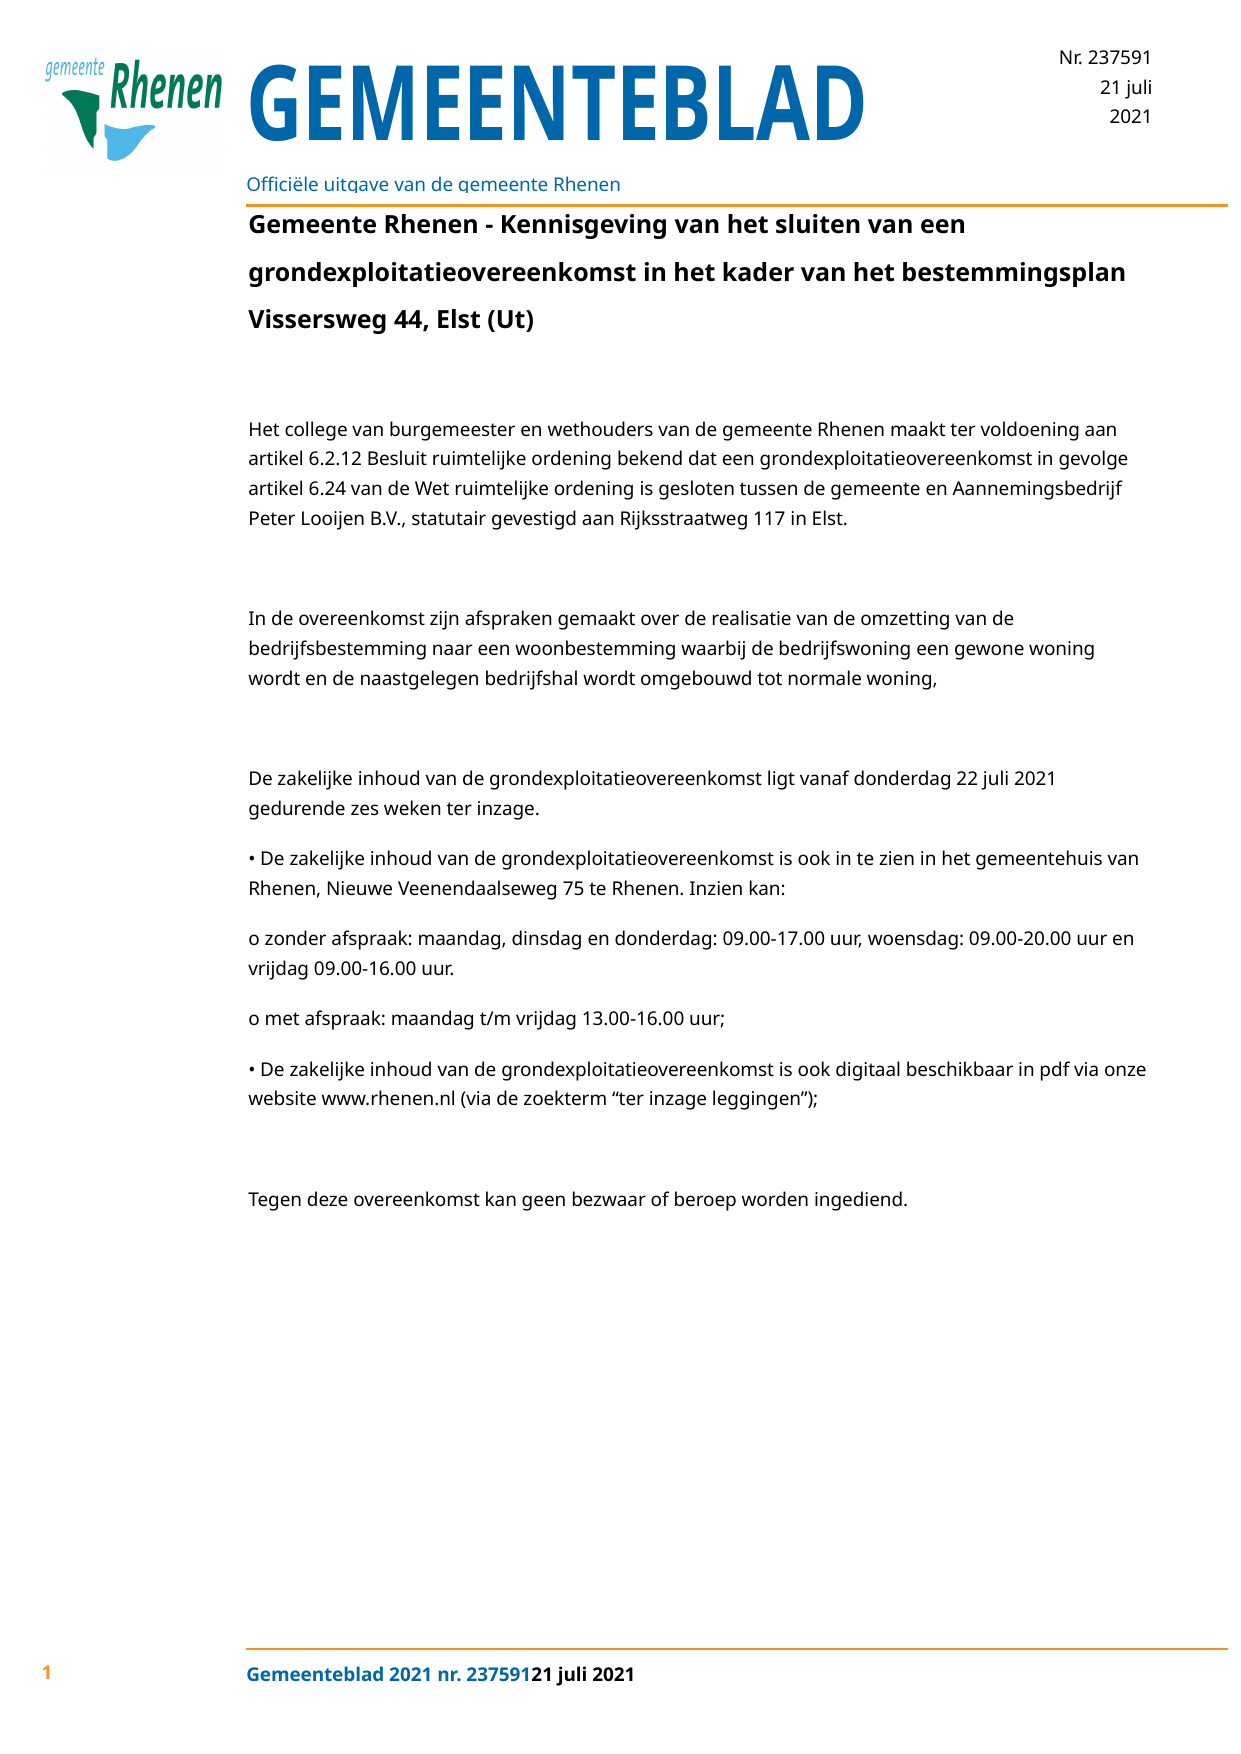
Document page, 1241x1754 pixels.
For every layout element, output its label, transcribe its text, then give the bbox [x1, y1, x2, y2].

text Het college van burgemeester en wethouders van de gemeente Rhenen maakt ter voldoening aan artikel 6.2.12 Besluit ruimtelijke ordening bekend dat een grondexploitatieovereenkomst in gevolge artikel 6.24 van de Wet ruimtelijke ordening is gesloten tussen de gemeente en Aannemingsbedrijf Peter Looijen B.V., statutair gevestigd aan Rijksstraatweg 117 in Elst. [248, 416, 1152, 530]
text • De zakelijke inhoud van de grondexploitatieovereenkomst is ook digitaal beschikbaar in pdf via onze website www.rhenen.nl (via de zoekterm “ter inzage leggingen”); [248, 1056, 1152, 1111]
text o zonder afspraak: maandag, dinsdag en donderdag: 09.00-17.00 uur, woensdag: 09.00-20.00 uur en vrijdag 09.00-16.00 uur. [248, 926, 1152, 981]
picture [41, 47, 231, 172]
text De zakelijke inhoud van de grondexploitatieovereenkomst ligt vanaf donderdag 22 juli 2021 gedurende zes weken ter inzage. [248, 766, 1152, 821]
text In de overeenkomst zijn afspraken gemaakt over de realisatie van de omzetting van de bedrijfsbestemming naar een woonbestemming waarbij de bedrijfswoning een gewone woning wordt en de naastgelegen bedrijfshal wordt omgebouwd tot normale woning, [248, 606, 1152, 690]
text Gemeente Rhenen - Kennisgeving van het sluiten van een grondexploitatieovereenkomst in het kader van het bestemmingsplan Vissersweg 44, Elst (Ut) [248, 207, 1152, 336]
text Tegen deze overeenkomst kan geen bezwaar of beroep worden ingediend. [248, 1186, 1152, 1212]
text • De zakelijke inhoud van de grondexploitatieovereenkomst is ook in te zien in het gemeentehuis van Rhenen, Nieuwe Veenendaalseweg 75 te Rhenen. Inzien kan: [248, 846, 1152, 901]
text o met afspraak: maandag t/m vrijdag 13.00-16.00 uur; [248, 1006, 1152, 1031]
